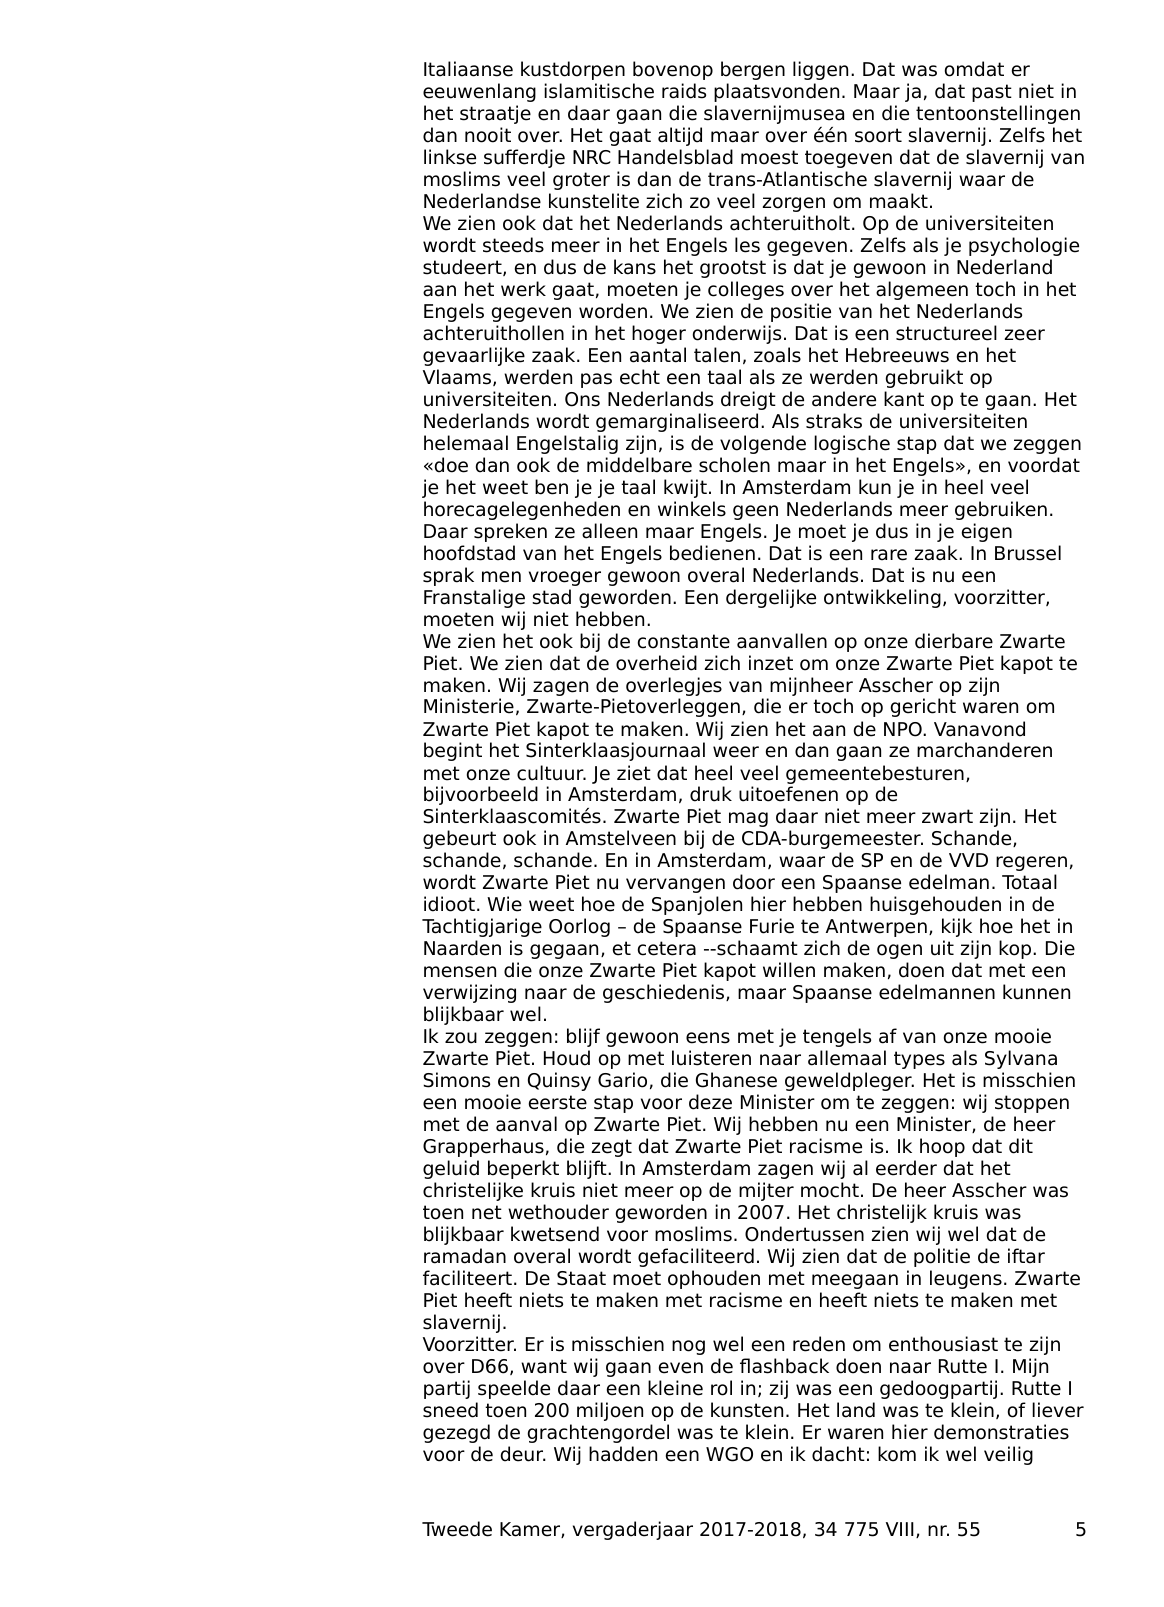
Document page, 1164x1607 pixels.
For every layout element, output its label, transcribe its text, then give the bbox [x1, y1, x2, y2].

text Voorzitter. Er is misschien nog wel een reden om enthousiast te zijn over D66, want wij gaan even de flashback doen naar Rutte I. Mijn partij speelde daar een kleine rol in; zij was een gedoogpartij. Rutte I sneed toen 200 miljoen op de kunsten. Het land was te klein, of liever gezegd de grachtengordel was te klein. Er waren hier demonstraties voor de deur. Wij hadden een WGO en ik dacht: kom ik wel veilig [422, 1334, 1087, 1466]
text We zien het ook bij de constante aanvallen op onze dierbare Zwarte Piet. We zien dat de overheid zich inzet om onze Zwarte Piet kapot te maken. Wij zagen de overlegjes van mijnheer Asscher op zijn Ministerie, Zwarte-Pietoverleggen, die er toch op gericht waren om Zwarte Piet kapot te maken. Wij zien het aan de NPO. Vanavond begint het Sinterklaasjournaal weer en dan gaan ze marchanderen met onze cultuur. Je ziet dat heel veel gemeentebesturen, bijvoorbeeld in Amsterdam, druk uitoefenen op de Sinterklaascomités. Zwarte Piet mag daar niet meer zwart zijn. Het gebeurt ook in Amstelveen bij de CDA-burgemeester. Schande, schande, schande. En in Amsterdam, waar de SP en de VVD regeren, wordt Zwarte Piet nu vervangen door een Spaanse edelman. Totaal idioot. Wie weet hoe de Spanjolen hier hebben huisgehouden in de Tachtigjarige Oorlog – de Spaanse Furie te Antwerpen, kijk hoe het in Naarden is gegaan, et cetera --schaamt zich de ogen uit zijn kop. Die mensen die onze Zwarte Piet kapot willen maken, doen dat met een verwijzing naar de geschiedenis, maar Spaanse edelmannen kunnen blijkbaar wel. [422, 631, 1087, 1026]
text Ik zou zeggen: blijf gewoon eens met je tengels af van onze mooie Zwarte Piet. Houd op met luisteren naar allemaal types als Sylvana Simons en Quinsy Gario, die Ghanese geweldpleger. Het is misschien een mooie eerste stap voor deze Minister om te zeggen: wij stoppen met de aanval op Zwarte Piet. Wij hebben nu een Minister, de heer Grapperhaus, die zegt dat Zwarte Piet racisme is. Ik hoop dat dit geluid beperkt blijft. In Amsterdam zagen wij al eerder dat het christelijke kruis niet meer op de mijter mocht. De heer Asscher was toen net wethouder geworden in 2007. Het christelijk kruis was blijkbaar kwetsend voor moslims. Ondertussen zien wij wel dat de ramadan overal wordt gefaciliteerd. Wij zien dat de politie de iftar faciliteert. De Staat moet ophouden met meegaan in leugens. Zwarte Piet heeft niets te maken met racisme en heeft niets te maken met slavernij. [422, 1026, 1087, 1334]
text We zien ook dat het Nederlands achteruitholt. Op de universiteiten wordt steeds meer in het Engels les gegeven. Zelfs als je psychologie studeert, en dus de kans het grootst is dat je gewoon in Nederland aan het werk gaat, moeten je colleges over het algemeen toch in het Engels gegeven worden. We zien de positie van het Nederlands achteruithollen in het hoger onderwijs. Dat is een structureel zeer gevaarlijke zaak. Een aantal talen, zoals het Hebreeuws en het Vlaams, werden pas echt een taal als ze werden gebruikt op universiteiten. Ons Nederlands dreigt de andere kant op te gaan. Het Nederlands wordt gemarginaliseerd. Als straks de universiteiten helemaal Engelstalig zijn, is de volgende logische stap dat we zeggen «doe dan ook de middelbare scholen maar in het Engels», en voordat je het weet ben je je taal kwijt. In Amsterdam kun je in heel veel horecagelegenheden en winkels geen Nederlands meer gebruiken. Daar spreken ze alleen maar Engels. Je moet je dus in je eigen hoofdstad van het Engels bedienen. Dat is een rare zaak. In Brussel sprak men vroeger gewoon overal Nederlands. Dat is nu een Franstalige stad geworden. Een dergelijke ontwikkeling, voorzitter, moeten wij niet hebben. [422, 213, 1087, 631]
text Italiaanse kustdorpen bovenop bergen liggen. Dat was omdat er eeuwenlang islamitische raids plaatsvonden. Maar ja, dat past niet in het straatje en daar gaan die slavernijmusea en die tentoonstellingen dan nooit over. Het gaat altijd maar over één soort slavernij. Zelfs het linkse sufferdje NRC Handelsblad moest toegeven dat de slavernij van moslims veel groter is dan de trans-Atlantische slavernij waar de Nederlandse kunstelite zich zo veel zorgen om maakt. [422, 59, 1087, 213]
